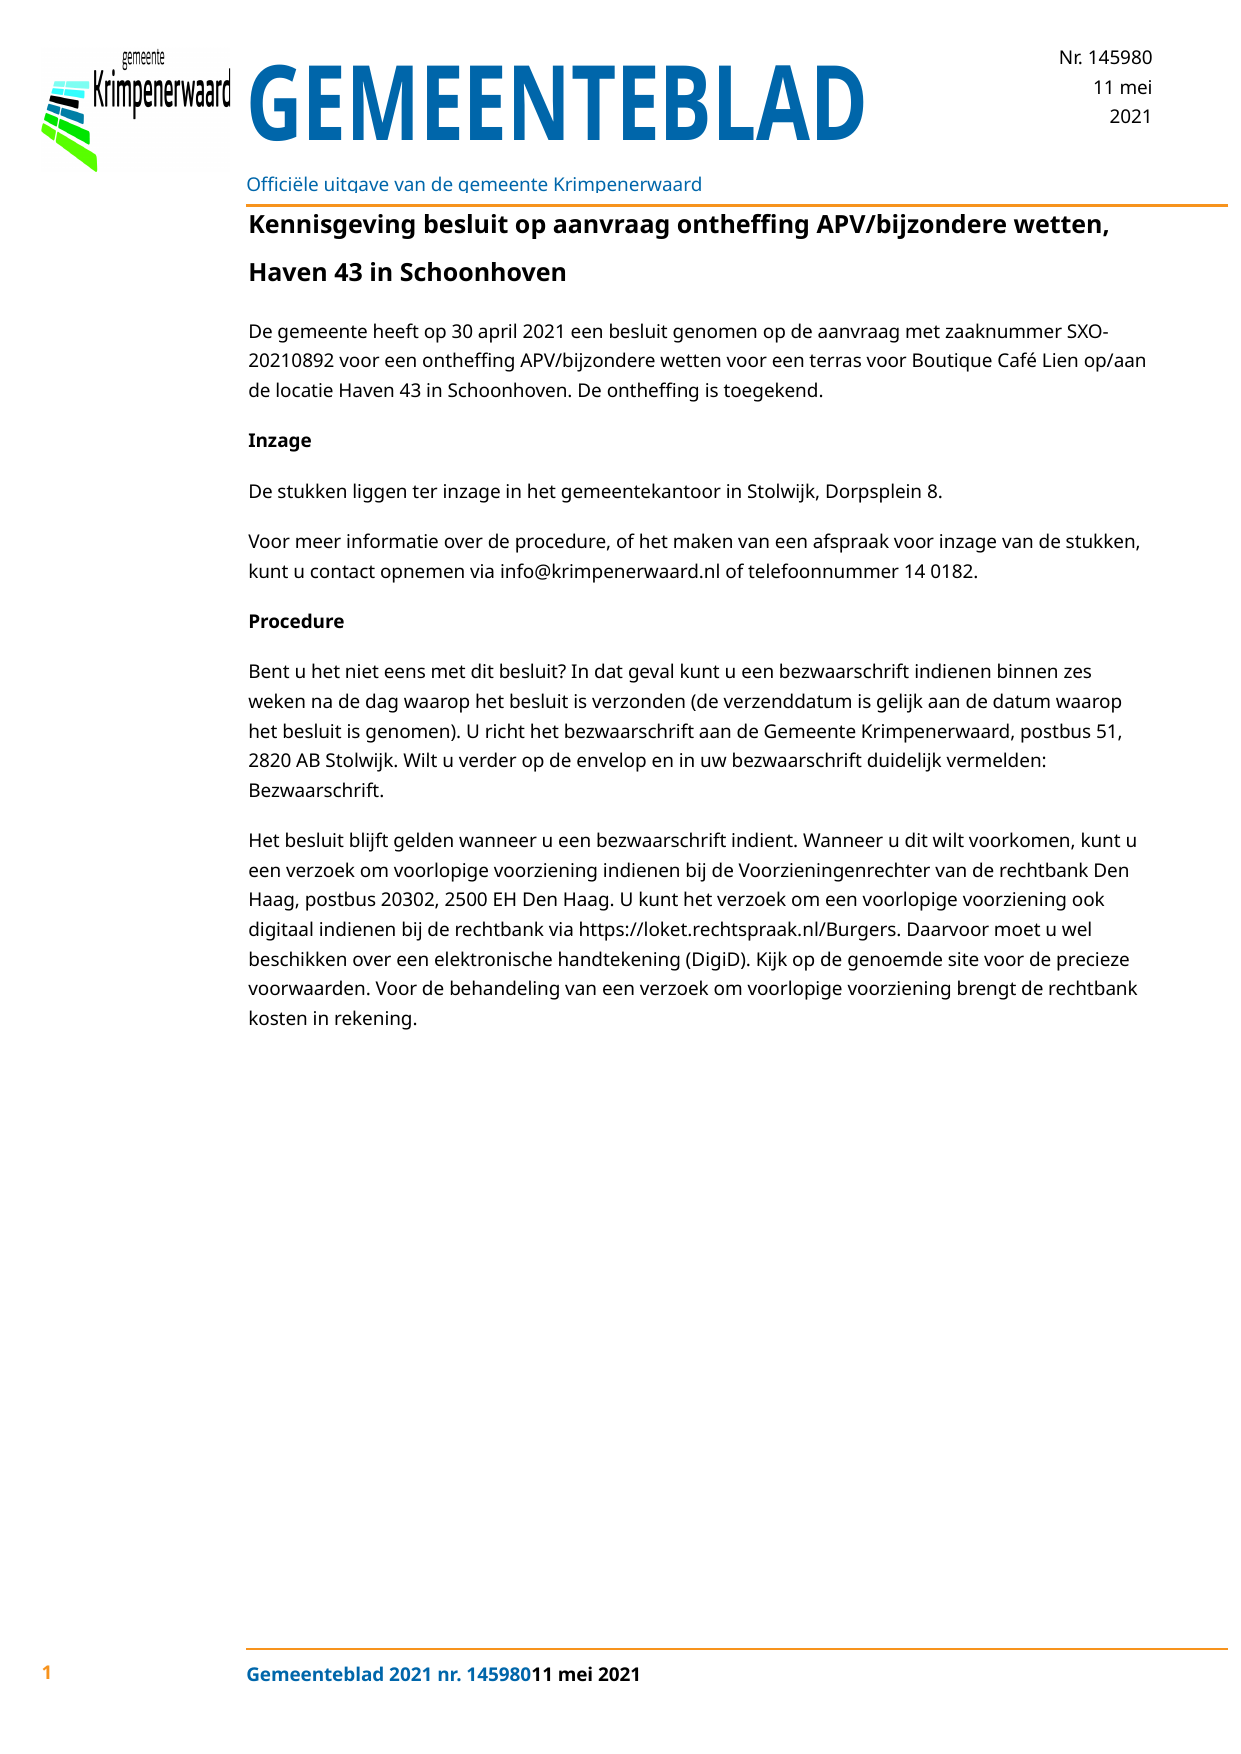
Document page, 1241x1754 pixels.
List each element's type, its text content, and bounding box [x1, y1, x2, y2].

text De gemeente heeft op 30 april 2021 een besluit genomen op de aanvraag met zaaknummer SXO-20210892 voor een ontheffing APV/bijzondere wetten voor een terras voor Boutique Café Lien op/aan de locatie Haven 43 in Schoonhoven. De ontheffing is toegekend. [248, 318, 1152, 403]
text Kennisgeving besluit op aanvraag ontheffing APV/bijzondere wetten, Haven 43 in Schoonhoven [248, 207, 1152, 288]
text Inzage [248, 427, 1152, 453]
text Bent u het niet eens met dit besluit? In dat geval kunt u een bezwaarschrift indienen binnen zes weken na de dag waarop het besluit is verzonden (de verzenddatum is gelijk aan de datum waarop het besluit is genomen). U richt het bezwaarschrift aan de Gemeente Krimpenerwaard, postbus 51, 2820 AB Stolwijk. Wilt u verder op de envelop en in uw bezwaarschrift duidelijk vermelden: Bezwaarschrift. [248, 659, 1152, 803]
text Voor meer informatie over de procedure, of het maken van een afspraak voor inzage van de stukken, kunt u contact opnemen via info@krimpenerwaard.nl of telefoonnummer 14 0182. [248, 528, 1152, 584]
text Procedure [248, 608, 1152, 634]
picture [41, 47, 231, 172]
text Het besluit blijft gelden wanneer u een bezwaarschrift indient. Wanneer u dit wilt voorkomen, kunt u een verzoek om voorlopige voorziening indienen bij de Voorzieningenrechter van de rechtbank Den Haag, postbus 20302, 2500 EH Den Haag. U kunt het verzoek om een voorlopige voorziening ook digitaal indienen bij de rechtbank via https://loket.rechtspraak.nl/Burgers. Daarvoor moet u wel beschikken over een elektronische handtekening (DigiD). Kijk op de genoemde site voor de precieze voorwaarden. Voor de behandeling van een verzoek om voorlopige voorziening brengt de rechtbank kosten in rekening. [248, 827, 1152, 1031]
text De stukken liggen ter inzage in het gemeentekantoor in Stolwijk, Dorpsplein 8. [248, 478, 1152, 504]
